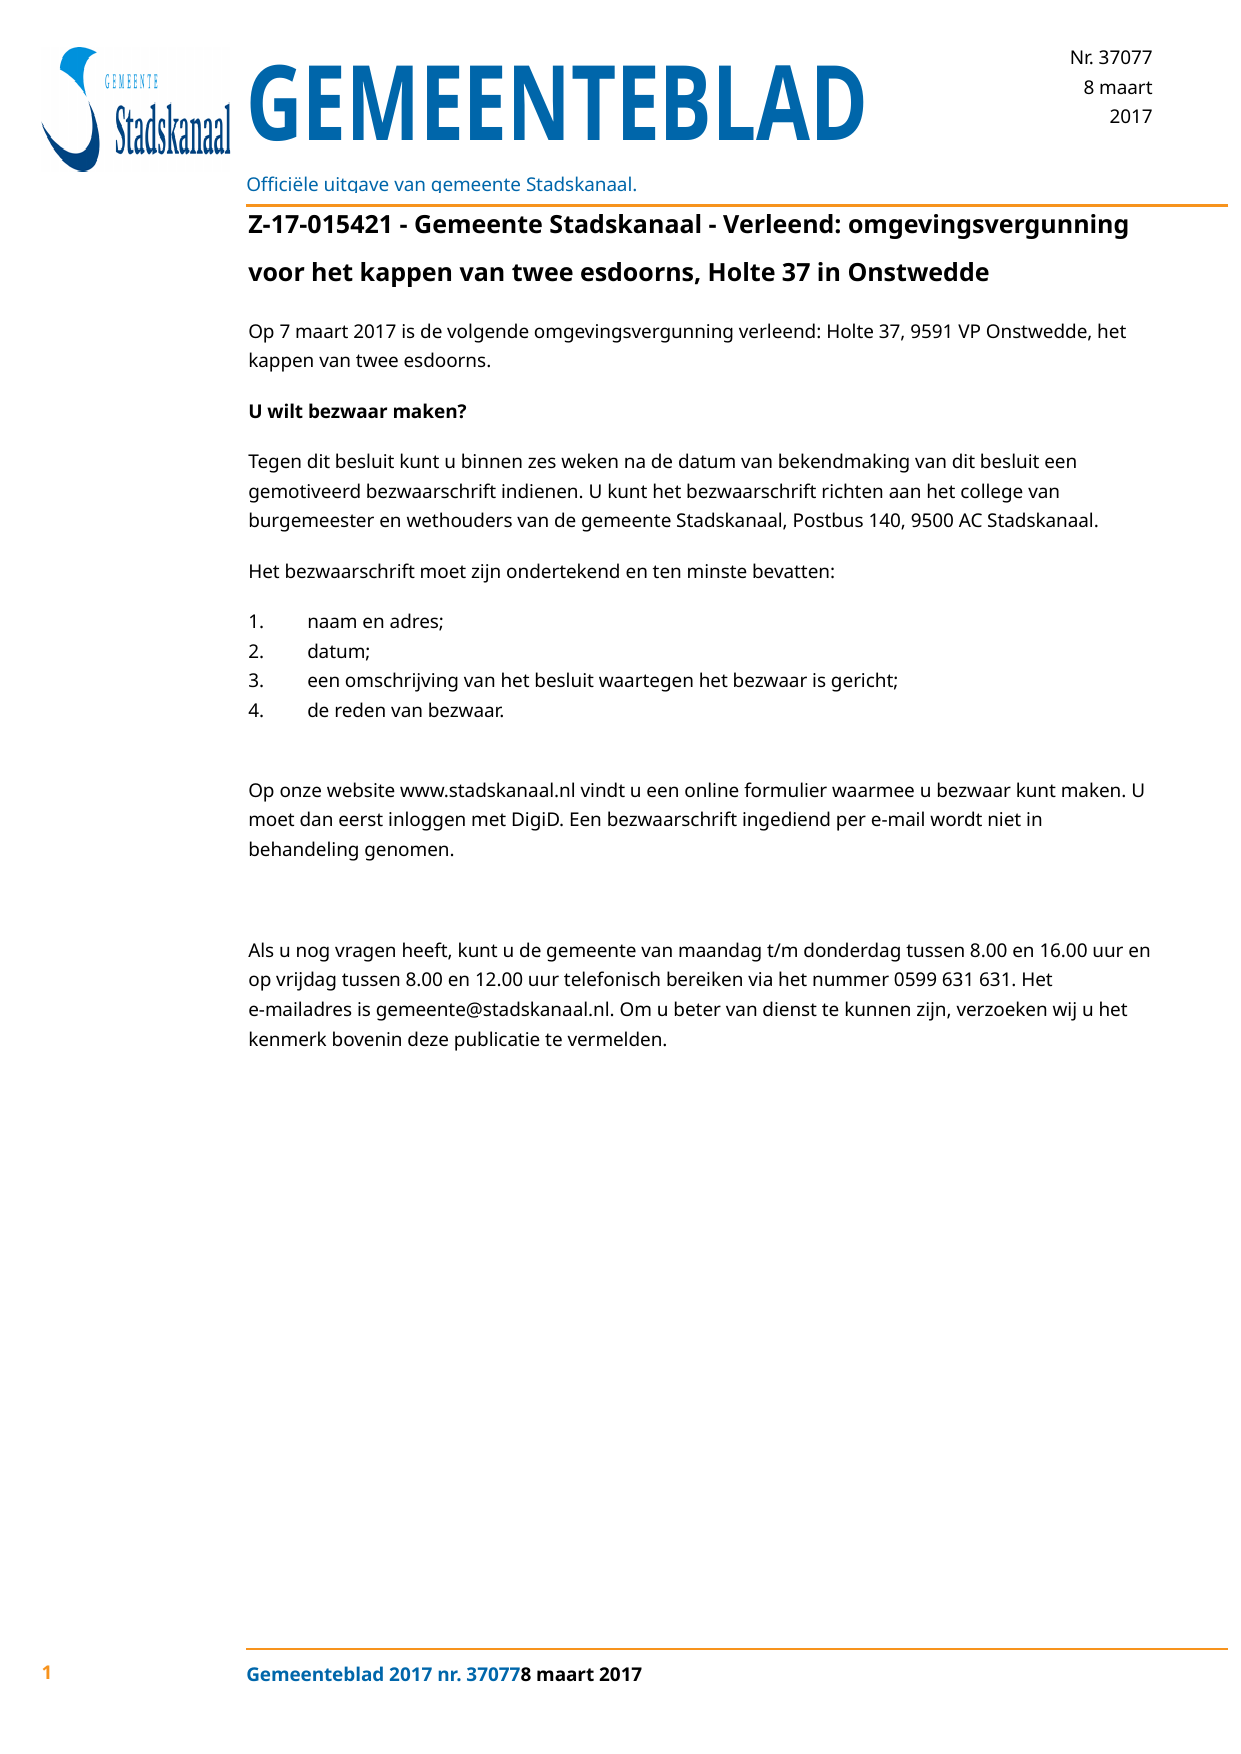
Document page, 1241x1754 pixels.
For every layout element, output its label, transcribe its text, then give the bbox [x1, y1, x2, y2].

list een omschrijving van het besluit waartegen het bezwaar is gericht; [248, 667, 1152, 693]
list de reden van bezwaar. [248, 697, 1152, 723]
text Z-17-015421 - Gemeente Stadskanaal - Verleend: omgevingsvergunning voor het kappen van twee esdoorns, Holte 37 in Onstwedde [248, 207, 1152, 288]
text Op 7 maart 2017 is de volgende omgevingsvergunning verleend: Holte 37, 9591 VP Onstwedde, het kappen van twee esdoorns. [248, 318, 1152, 373]
list naam en adres; [248, 608, 1152, 634]
picture [41, 47, 231, 172]
list datum; [248, 638, 1152, 664]
text Tegen dit besluit kunt u binnen zes weken na de datum van bekendmaking van dit besluit een gemotiveerd bezwaarschrift indienen. U kunt het bezwaarschrift richten aan het college van burgemeester en wethouders van de gemeente Stadskanaal, Postbus 140, 9500 AC Stadskanaal. [248, 448, 1152, 533]
text Het bezwaarschrift moet zijn ondertekend en ten minste bevatten: [248, 558, 1152, 584]
text Op onze website www.stadskanaal.nl vindt u een online formulier waarmee u bezwaar kunt maken. U moet dan eerst inloggen met DigiD. Een bezwaarschrift ingediend per e-mail wordt niet in behandeling genomen. [248, 777, 1152, 862]
text Als u nog vragen heeft, kunt u de gemeente van maandag t/m donderdag tussen 8.00 en 16.00 uur en op vrijdag tussen 8.00 en 12.00 uur telefonisch bereiken via het nummer 0599 631 631. Het e‑mailadres is gemeente@stadskanaal.nl. Om u beter van dienst te kunnen zijn, verzoeken wij u het kenmerk bovenin deze publicatie te vermelden. [248, 937, 1152, 1052]
text U wilt bezwaar maken? [248, 398, 1152, 424]
